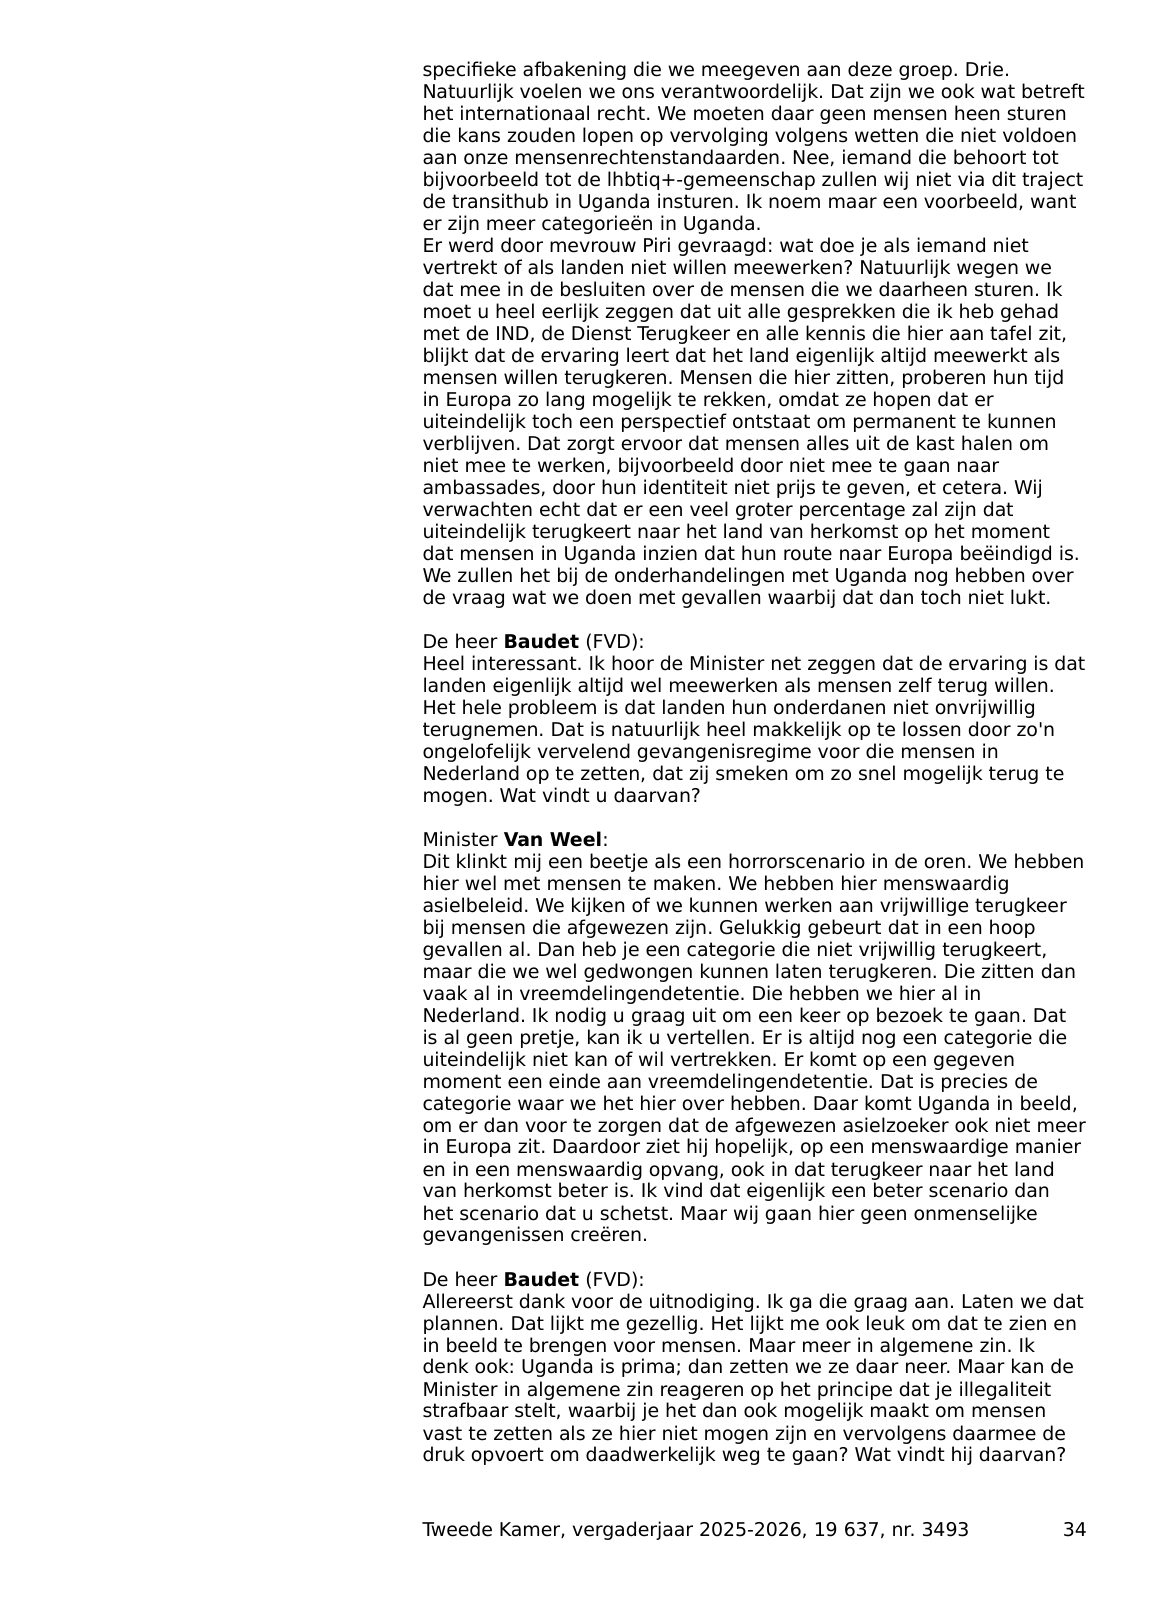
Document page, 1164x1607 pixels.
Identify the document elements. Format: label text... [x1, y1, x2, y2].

text Heel interessant. Ik hoor de Minister net zeggen dat de ervaring is dat landen eigenlijk altijd wel meewerken als mensen zelf terug willen. Het hele probleem is dat landen hun onderdanen niet onvrijwillig terugnemen. Dat is natuurlijk heel makkelijk op te lossen door zo'n ongelofelijk vervelend gevangenisregime voor die mensen in Nederland op te zetten, dat zij smeken om zo snel mogelijk terug te mogen. Wat vindt u daarvan? [422, 653, 1087, 807]
text De heer Baudet (FVD): [422, 631, 1087, 653]
text De heer Baudet (FVD): [422, 1268, 1087, 1291]
text Minister Van Weel: [422, 829, 1087, 851]
text Er werd door mevrouw Piri gevraagd: wat doe je als iemand niet vertrekt of als landen niet willen meewerken? Natuurlijk wegen we dat mee in de besluiten over de mensen die we daarheen sturen. Ik moet u heel eerlijk zeggen dat uit alle gesprekken die ik heb gehad met de IND, de Dienst Terugkeer en alle kennis die hier aan tafel zit, blijkt dat de ervaring leert dat het land eigenlijk altijd meewerkt als mensen willen terugkeren. Mensen die hier zitten, proberen hun tijd in Europa zo lang mogelijk te rekken, omdat ze hopen dat er uiteindelijk toch een perspectief ontstaat om permanent te kunnen verblijven. Dat zorgt ervoor dat mensen alles uit de kast halen om niet mee te werken, bijvoorbeeld door niet mee te gaan naar ambassades, door hun identiteit niet prijs te geven, et cetera. Wij verwachten echt dat er een veel groter percentage zal zijn dat uiteindelijk terugkeert naar het land van herkomst op het moment dat mensen in Uganda inzien dat hun route naar Europa beëindigd is. We zullen het bij de onderhandelingen met Uganda nog hebben over de vraag wat we doen met gevallen waarbij dat dan toch niet lukt. [422, 235, 1087, 608]
text Dit klinkt mij een beetje als een horrorscenario in de oren. We hebben hier wel met mensen te maken. We hebben hier menswaardig asielbeleid. We kijken of we kunnen werken aan vrijwillige terugkeer bij mensen die afgewezen zijn. Gelukkig gebeurt dat in een hoop gevallen al. Dan heb je een categorie die niet vrijwillig terugkeert, maar die we wel gedwongen kunnen laten terugkeren. Die zitten dan vaak al in vreemdelingendetentie. Die hebben we hier al in Nederland. Ik nodig u graag uit om een keer op bezoek te gaan. Dat is al geen pretje, kan ik u vertellen. Er is altijd nog een categorie die uiteindelijk niet kan of wil vertrekken. Er komt op een gegeven moment een einde aan vreemdelingendetentie. Dat is precies de categorie waar we het hier over hebben. Daar komt Uganda in beeld, om er dan voor te zorgen dat de afgewezen asielzoeker ook niet meer in Europa zit. Daardoor ziet hij hopelijk, op een menswaardige manier en in een menswaardig opvang, ook in dat terugkeer naar het land van herkomst beter is. Ik vind dat eigenlijk een beter scenario dan het scenario dat u schetst. Maar wij gaan hier geen onmenselijke gevangenissen creëren. [422, 851, 1087, 1246]
text specifieke afbakening die we meegeven aan deze groep. Drie. Natuurlijk voelen we ons verantwoordelijk. Dat zijn we ook wat betreft het internationaal recht. We moeten daar geen mensen heen sturen die kans zouden lopen op vervolging volgens wetten die niet voldoen aan onze mensenrechtenstandaarden. Nee, iemand die behoort tot bijvoorbeeld tot de lhbtiq+-gemeenschap zullen wij niet via dit traject de transithub in Uganda insturen. Ik noem maar een voorbeeld, want er zijn meer categorieën in Uganda. [422, 59, 1087, 235]
text Allereerst dank voor de uitnodiging. Ik ga die graag aan. Laten we dat plannen. Dat lijkt me gezellig. Het lijkt me ook leuk om dat te zien en in beeld te brengen voor mensen. Maar meer in algemene zin. Ik denk ook: Uganda is prima; dan zetten we ze daar neer. Maar kan de Minister in algemene zin reageren op het principe dat je illegaliteit strafbaar stelt, waarbij je het dan ook mogelijk maakt om mensen vast te zetten als ze hier niet mogen zijn en vervolgens daarmee de druk opvoert om daadwerkelijk weg te gaan? Wat vindt hij daarvan? [422, 1291, 1087, 1466]
